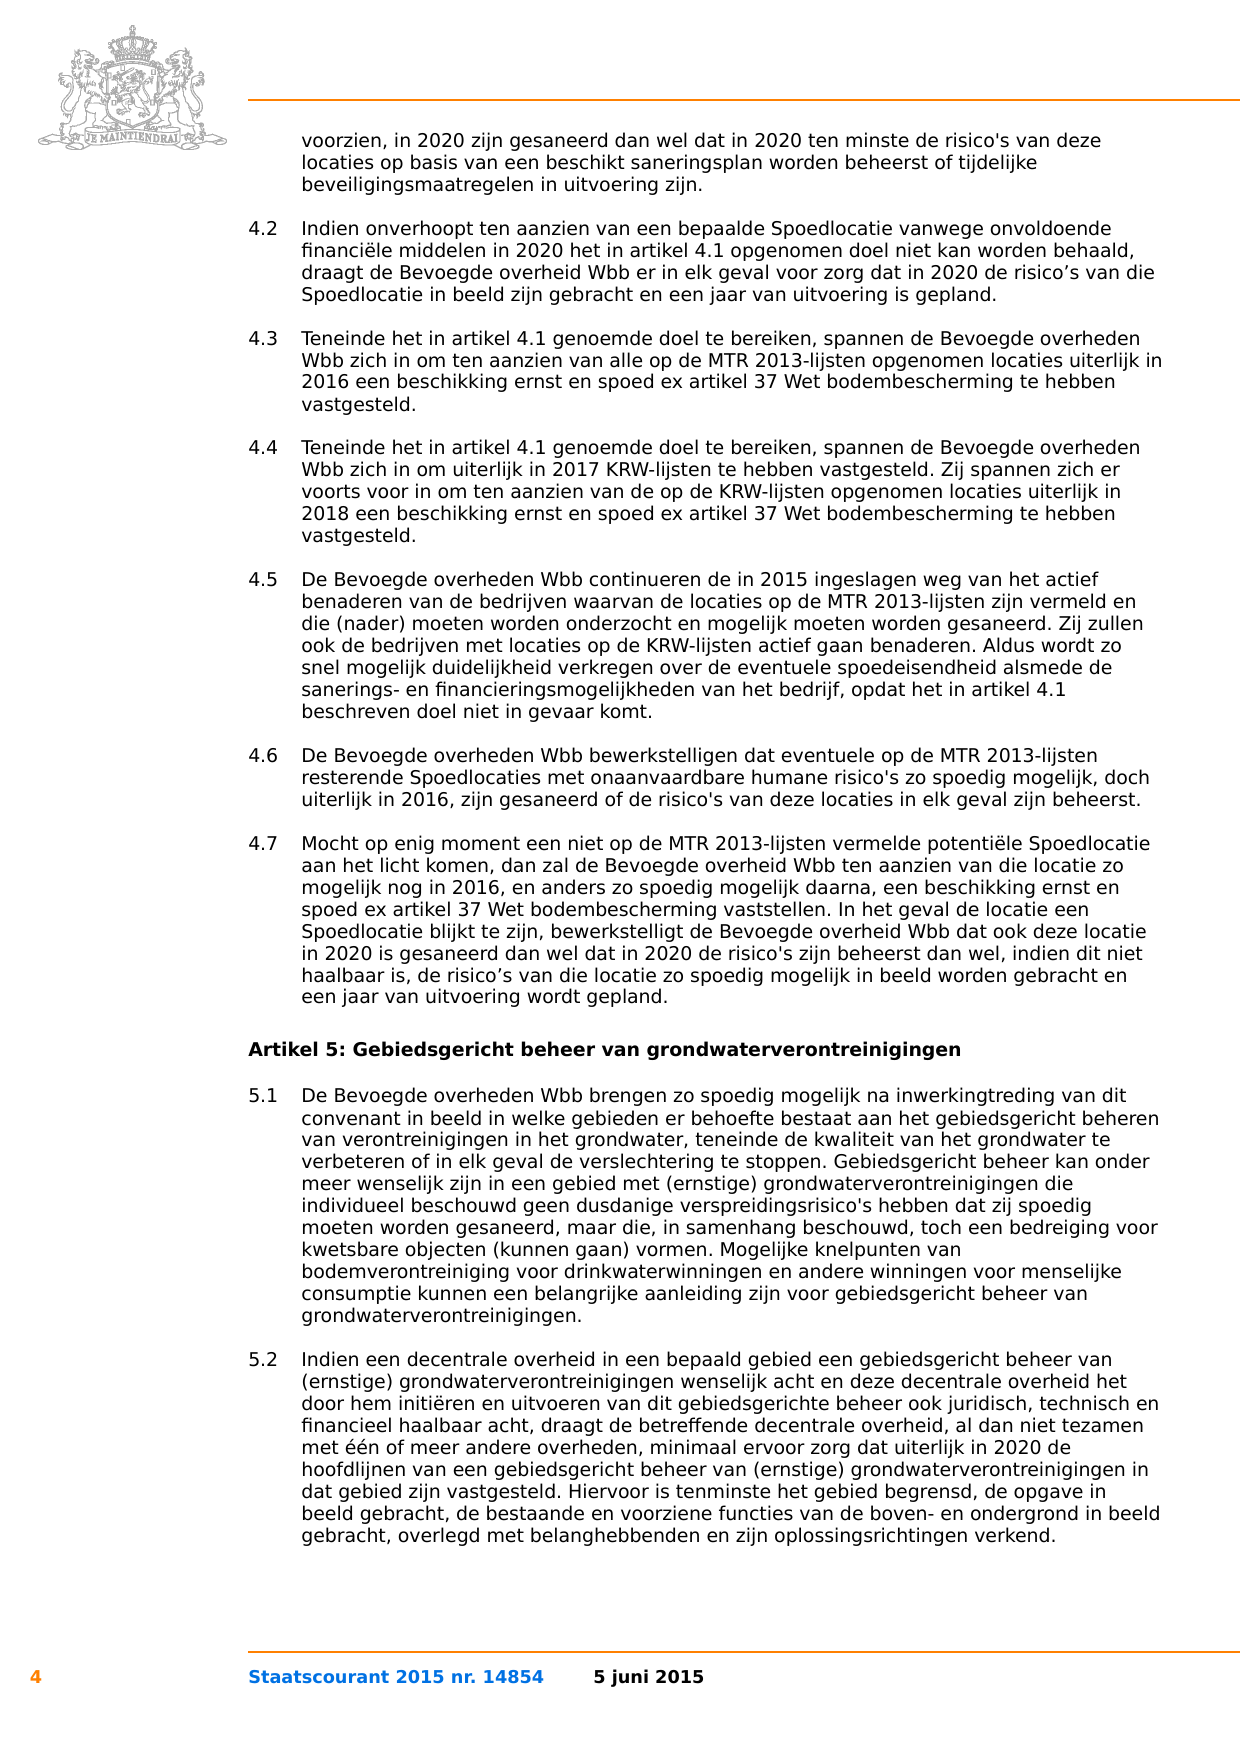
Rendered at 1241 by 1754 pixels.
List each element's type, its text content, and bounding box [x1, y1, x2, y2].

picture [38, 25, 227, 150]
text 5.1 De Bevoegde overheden Wbb brengen zo spoedig mogelijk na inwerkingtreding van dit convenant in beeld in welke gebieden er behoefte bestaat aan het gebiedsgericht beheren van verontreinigingen in het grondwater, teneinde de kwaliteit van het grondwater te verbeteren of in elk geval de verslechtering te stoppen. Gebiedsgericht beheer kan onder meer wenselijk zijn in een gebied met (ernstige) grondwaterverontreinigingen die individueel beschouwd geen dusdanige verspreidingsrisico's hebben dat zij spoedig moeten worden gesaneerd, maar die, in samenhang beschouwd, toch een bedreiging voor kwetsbare objecten (kunnen gaan) vormen. Mogelijke knelpunten van bodemverontreiniging voor drinkwaterwinningen en andere winningen voor menselijke consumptie kunnen een belangrijke aanleiding zijn voor gebiedsgericht beheer van grondwaterverontreinigingen. [248, 1085, 1163, 1327]
text 4.2 Indien onverhoopt ten aanzien van een bepaalde Spoedlocatie vanwege onvoldoende financiële middelen in 2020 het in artikel 4.1 opgenomen doel niet kan worden behaald, draagt de Bevoegde overheid Wbb er in elk geval voor zorg dat in 2020 de risico’s van die Spoedlocatie in beeld zijn gebracht en een jaar van uitvoering is gepland. [248, 218, 1163, 306]
text voorzien, in 2020 zijn gesaneerd dan wel dat in 2020 ten minste de risico's van deze locaties op basis van een beschikt saneringsplan worden beheerst of tijdelijke beveiligingsmaatregelen in uitvoering zijn. [248, 130, 1163, 196]
text 4.4 Teneinde het in artikel 4.1 genoemde doel te bereiken, spannen de Bevoegde overheden Wbb zich in om uiterlijk in 2017 KRW-lijsten te hebben vastgesteld. Zij spannen zich er voorts voor in om ten aanzien van de op de KRW-lijsten opgenomen locaties uiterlijk in 2018 een beschikking ernst en spoed ex artikel 37 Wet bodembescherming te hebben vastgesteld. [248, 437, 1163, 547]
text 4.6 De Bevoegde overheden Wbb bewerkstelligen dat eventuele op de MTR 2013-lijsten resterende Spoedlocaties met onaanvaardbare humane risico's zo spoedig mogelijk, doch uiterlijk in 2016, zijn gesaneerd of de risico's van deze locaties in elk geval zijn beheerst. [248, 745, 1163, 811]
text 5.2 Indien een decentrale overheid in een bepaald gebied een gebiedsgericht beheer van (ernstige) grondwaterverontreinigingen wenselijk acht en deze decentrale overheid het door hem initiëren en uitvoeren van dit gebiedsgerichte beheer ook juridisch, technisch en financieel haalbaar acht, draagt de betreffende decentrale overheid, al dan niet tezamen met één of meer andere overheden, minimaal ervoor zorg dat uiterlijk in 2020 de hoofdlijnen van een gebiedsgericht beheer van (ernstige) grondwaterverontreinigingen in dat gebied zijn vastgesteld. Hiervoor is tenminste het gebied begrensd, de opgave in beeld gebracht, de bestaande en voorziene functies van de boven- en ondergrond in beeld gebracht, overlegd met belanghebbenden en zijn oplossingsrichtingen verkend. [248, 1349, 1163, 1547]
text 4.7 Mocht op enig moment een niet op de MTR 2013-lijsten vermelde potentiële Spoedlocatie aan het licht komen, dan zal de Bevoegde overheid Wbb ten aanzien van die locatie zo mogelijk nog in 2016, en anders zo spoedig mogelijk daarna, een beschikking ernst en spoed ex artikel 37 Wet bodembescherming vaststellen. In het geval de locatie een Spoedlocatie blijkt te zijn, bewerkstelligt de Bevoegde overheid Wbb dat ook deze locatie in 2020 is gesaneerd dan wel dat in 2020 de risico's zijn beheerst dan wel, indien dit niet haalbaar is, de risico’s van die locatie zo spoedig mogelijk in beeld worden gebracht en een jaar van uitvoering wordt gepland. [248, 833, 1163, 1008]
subtitle Artikel 5: Gebiedsgericht beheer van grondwaterverontreinigingen [248, 1038, 1163, 1060]
text 4.5 De Bevoegde overheden Wbb continueren de in 2015 ingeslagen weg van het actief benaderen van de bedrijven waarvan de locaties op de MTR 2013-lijsten zijn vermeld en die (nader) moeten worden onderzocht en mogelijk moeten worden gesaneerd. Zij zullen ook de bedrijven met locaties op de KRW-lijsten actief gaan benaderen. Aldus wordt zo snel mogelijk duidelijkheid verkregen over de eventuele spoedeisendheid alsmede de sanerings- en financieringsmogelijkheden van het bedrijf, opdat het in artikel 4.1 beschreven doel niet in gevaar komt. [248, 569, 1163, 723]
text 4.3 Teneinde het in artikel 4.1 genoemde doel te bereiken, spannen de Bevoegde overheden Wbb zich in om ten aanzien van alle op de MTR 2013-lijsten opgenomen locaties uiterlijk in 2016 een beschikking ernst en spoed ex artikel 37 Wet bodembescherming te hebben vastgesteld. [248, 327, 1163, 415]
